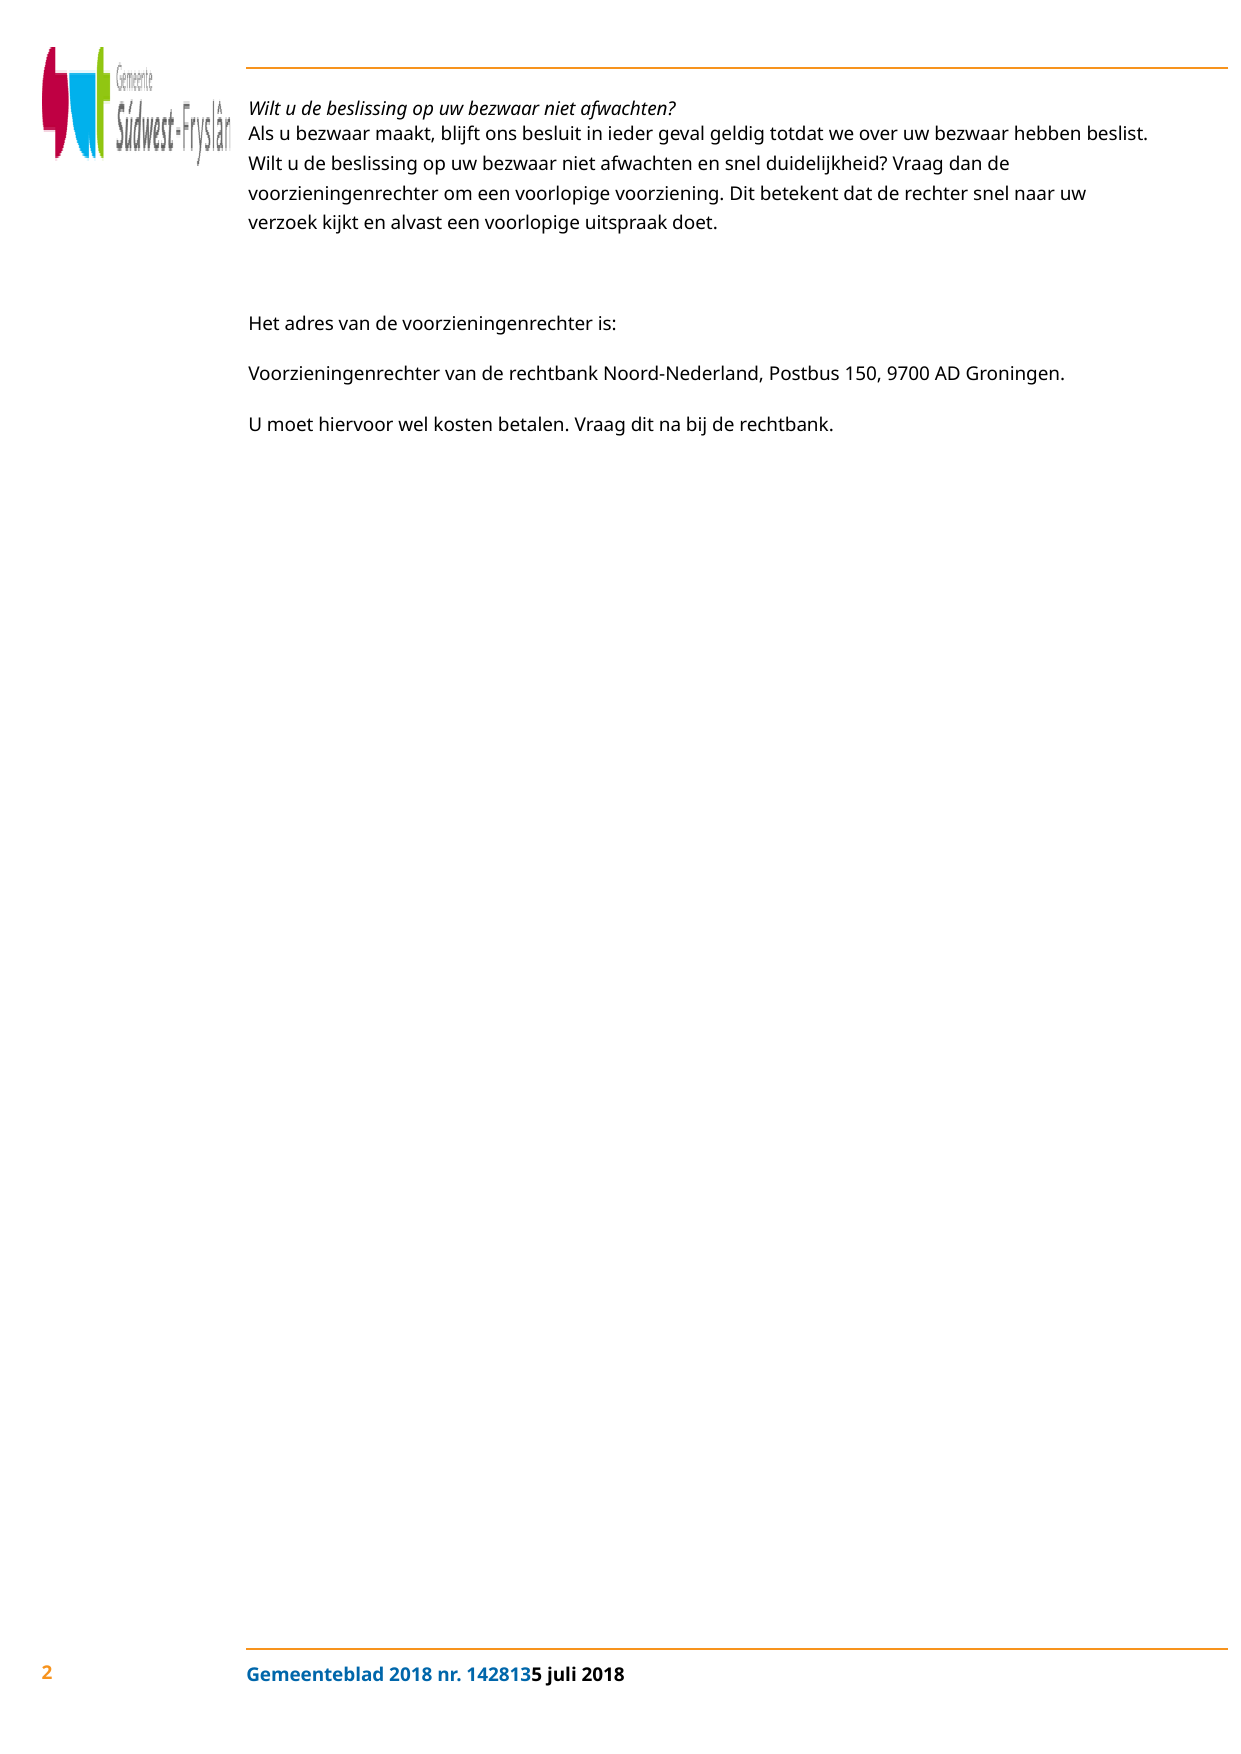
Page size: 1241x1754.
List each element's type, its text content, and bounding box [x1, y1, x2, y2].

text Als u bezwaar maakt, blijft ons besluit in ieder geval geldig totdat we over uw bezwaar hebben beslist. Wilt u de beslissing op uw bezwaar niet afwachten en snel duidelijkheid? Vraag dan de voorzieningenrechter om een voorlopige voorziening. Dit betekent dat de rechter snel naar uw verzoek kijkt en alvast een voorlopige uitspraak doet. [248, 121, 1152, 235]
text U moet hiervoor wel kosten betalen. Vraag dit na bij de rechtbank. [248, 411, 1152, 437]
text Wilt u de beslissing op uw bezwaar niet afwachten? [248, 95, 1152, 121]
picture [41, 47, 231, 172]
text Het adres van de voorzieningenrechter is: [248, 310, 1152, 336]
text Voorzieningenrechter van de rechtbank Noord-Nederland, Postbus 150, 9700 AD Groningen. [248, 361, 1152, 386]
